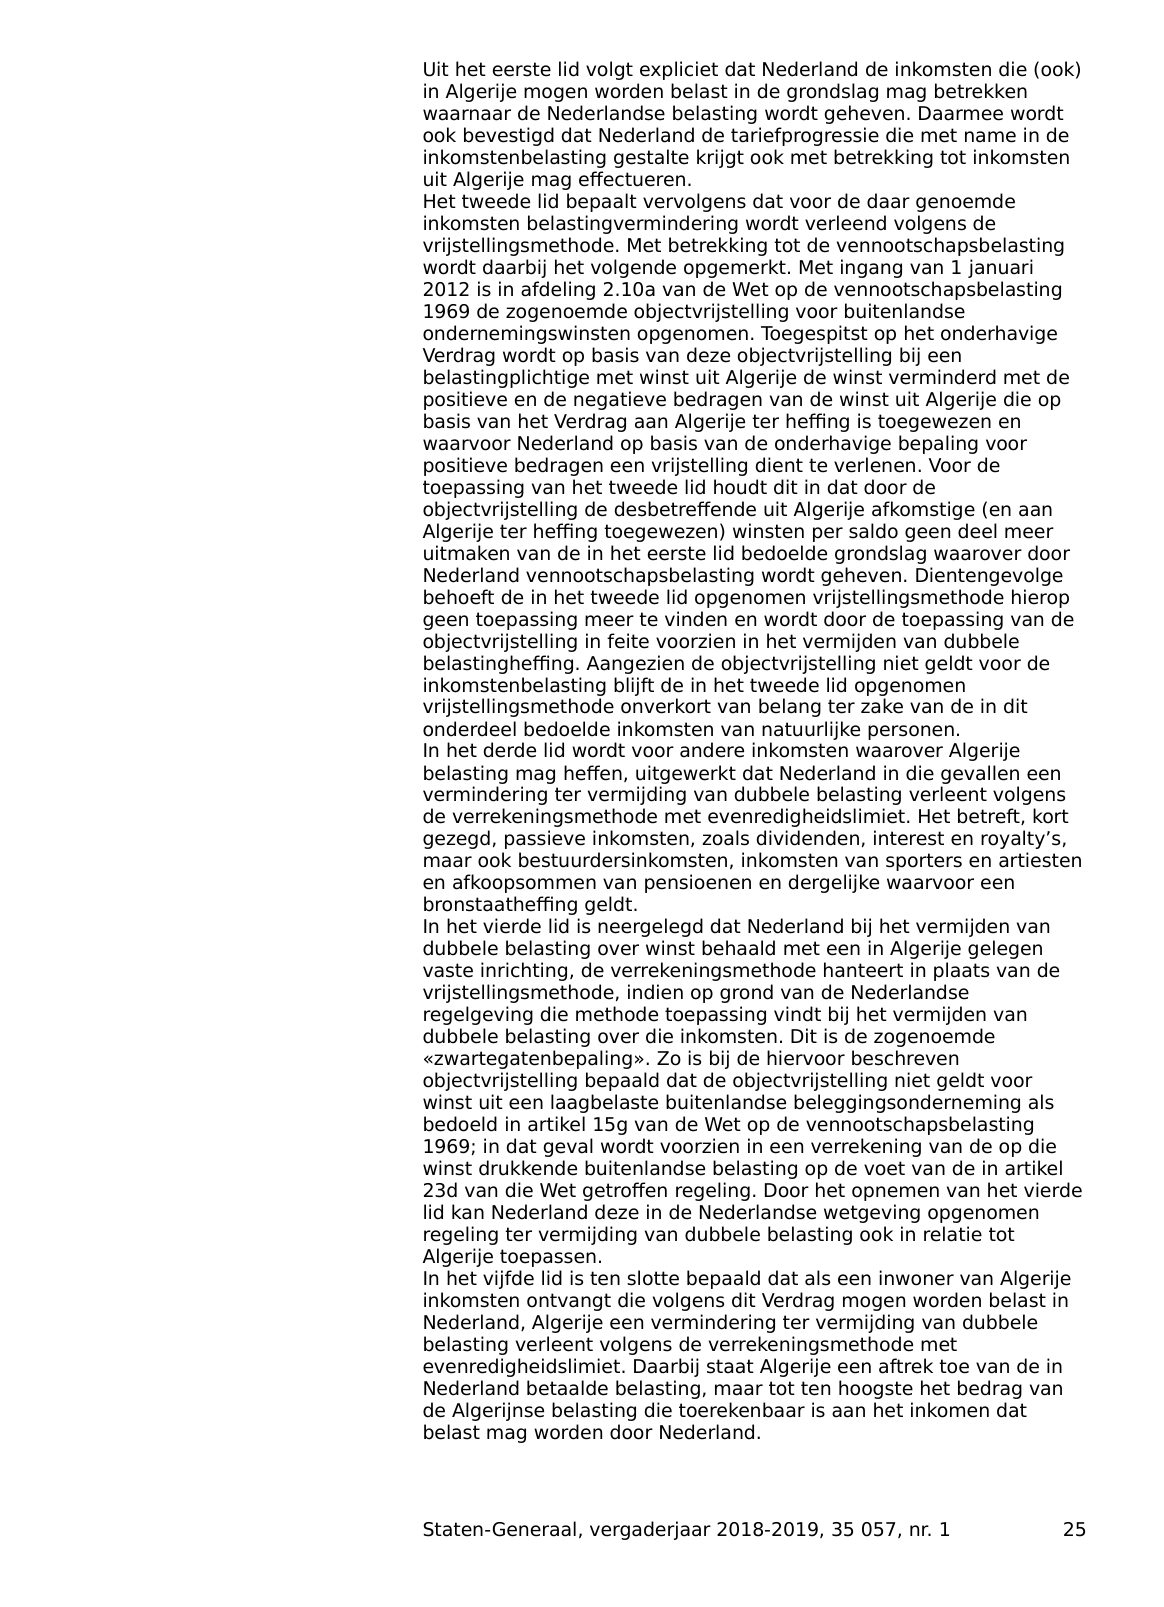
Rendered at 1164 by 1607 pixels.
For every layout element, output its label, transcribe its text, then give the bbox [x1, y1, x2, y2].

text In het derde lid wordt voor andere inkomsten waarover Algerije belasting mag heffen, uitgewerkt dat Nederland in die gevallen een vermindering ter vermijding van dubbele belasting verleent volgens de verrekeningsmethode met evenredigheidslimiet. Het betreft, kort gezegd, passieve inkomsten, zoals dividenden, interest en royalty’s, maar ook bestuurdersinkomsten, inkomsten van sporters en artiesten en afkoopsommen van pensioenen en dergelijke waarvoor een bronstaatheffing geldt. [422, 740, 1087, 916]
text Het tweede lid bepaalt vervolgens dat voor de daar genoemde inkomsten belastingvermindering wordt verleend volgens de vrijstellingsmethode. Met betrekking tot de vennootschapsbelasting wordt daarbij het volgende opgemerkt. Met ingang van 1 januari 2012 is in afdeling 2.10a van de Wet op de vennootschapsbelasting 1969 de zogenoemde objectvrijstelling voor buitenlandse ondernemingswinsten opgenomen. Toegespitst op het onderhavige Verdrag wordt op basis van deze objectvrijstelling bij een belastingplichtige met winst uit Algerije de winst verminderd met de positieve en de negatieve bedragen van de winst uit Algerije die op basis van het Verdrag aan Algerije ter heffing is toegewezen en waarvoor Nederland op basis van de onderhavige bepaling voor positieve bedragen een vrijstelling dient te verlenen. Voor de toepassing van het tweede lid houdt dit in dat door de objectvrijstelling de desbetreffende uit Algerije afkomstige (en aan Algerije ter heffing toegewezen) winsten per saldo geen deel meer uitmaken van de in het eerste lid bedoelde grondslag waarover door Nederland vennootschapsbelasting wordt geheven. Dientengevolge behoeft de in het tweede lid opgenomen vrijstellingsmethode hierop geen toepassing meer te vinden en wordt door de toepassing van de objectvrijstelling in feite voorzien in het vermijden van dubbele belastingheffing. Aangezien de objectvrijstelling niet geldt voor de inkomstenbelasting blijft de in het tweede lid opgenomen vrijstellingsmethode onverkort van belang ter zake van de in dit onderdeel bedoelde inkomsten van natuurlijke personen. [422, 191, 1087, 740]
text Uit het eerste lid volgt expliciet dat Nederland de inkomsten die (ook) in Algerije mogen worden belast in de grondslag mag betrekken waarnaar de Nederlandse belasting wordt geheven. Daarmee wordt ook bevestigd dat Nederland de tariefprogressie die met name in de inkomstenbelasting gestalte krijgt ook met betrekking tot inkomsten uit Algerije mag effectueren. [422, 59, 1087, 191]
text In het vijfde lid is ten slotte bepaald dat als een inwoner van Algerije inkomsten ontvangt die volgens dit Verdrag mogen worden belast in Nederland, Algerije een vermindering ter vermijding van dubbele belasting verleent volgens de verrekeningsmethode met evenredigheidslimiet. Daarbij staat Algerije een aftrek toe van de in Nederland betaalde belasting, maar tot ten hoogste het bedrag van de Algerijnse belasting die toerekenbaar is aan het inkomen dat belast mag worden door Nederland. [422, 1268, 1087, 1444]
text In het vierde lid is neergelegd dat Nederland bij het vermijden van dubbele belasting over winst behaald met een in Algerije gelegen vaste inrichting, de verrekeningsmethode hanteert in plaats van de vrijstellingsmethode, indien op grond van de Nederlandse regelgeving die methode toepassing vindt bij het vermijden van dubbele belasting over die inkomsten. Dit is de zogenoemde «zwartegatenbepaling». Zo is bij de hiervoor beschreven objectvrijstelling bepaald dat de objectvrijstelling niet geldt voor winst uit een laagbelaste buitenlandse beleggingsonderneming als bedoeld in artikel 15g van de Wet op de vennootschapsbelasting 1969; in dat geval wordt voorzien in een verrekening van de op die winst drukkende buitenlandse belasting op de voet van de in artikel 23d van die Wet getroffen regeling. Door het opnemen van het vierde lid kan Nederland deze in de Nederlandse wetgeving opgenomen regeling ter vermijding van dubbele belasting ook in relatie tot Algerije toepassen. [422, 916, 1087, 1268]
